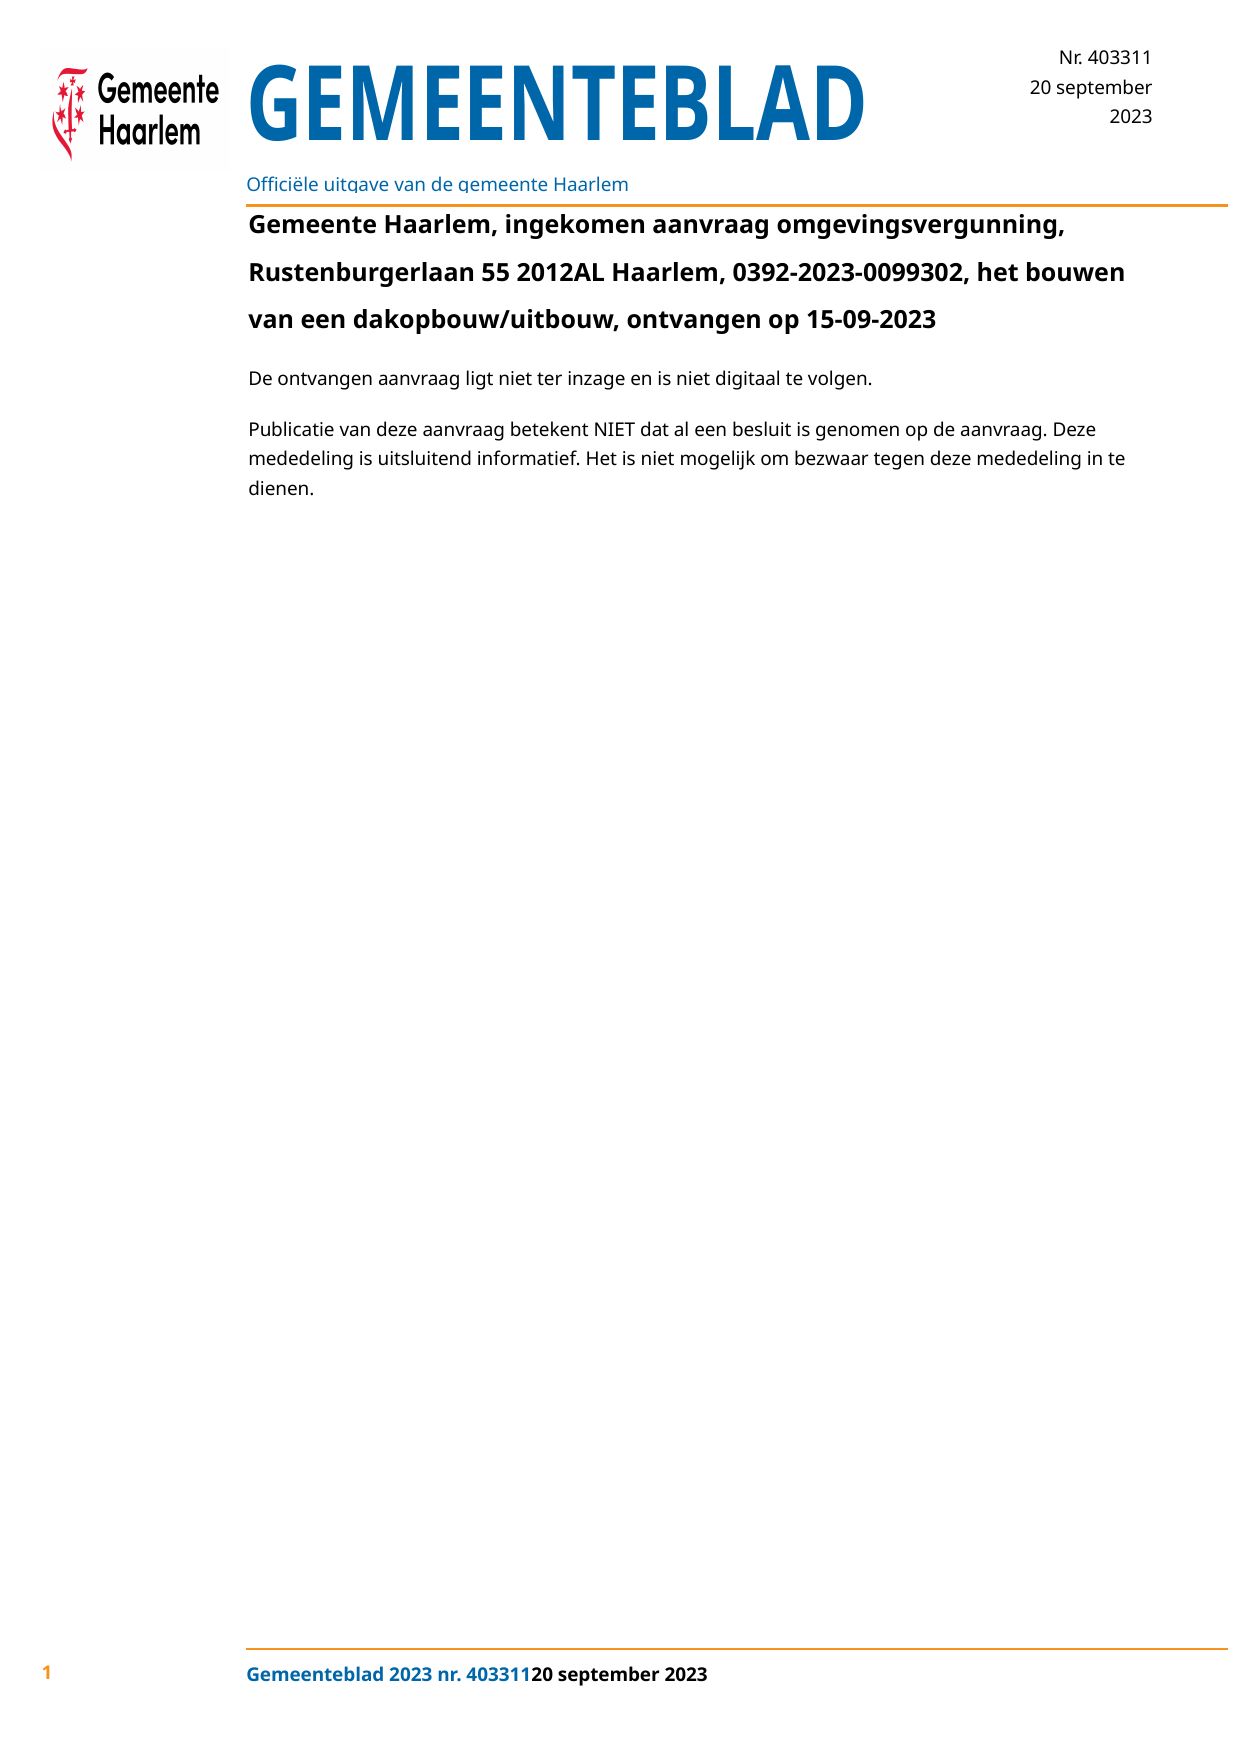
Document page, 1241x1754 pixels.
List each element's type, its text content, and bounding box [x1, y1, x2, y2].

picture [41, 47, 231, 172]
text De ontvangen aanvraag ligt niet ter inzage en is niet digitaal te volgen. [248, 366, 1152, 391]
text Publicatie van deze aanvraag betekent NIET dat al een besluit is genomen op de aanvraag. Deze mededeling is uitsluitend informatief. Het is niet mogelijk om bezwaar tegen deze mededeling in te dienen. [248, 416, 1152, 501]
text Gemeente Haarlem, ingekomen aanvraag omgevingsvergunning, Rustenburgerlaan 55 2012AL Haarlem, 0392-2023-0099302, het bouwen van een dakopbouw/uitbouw, ontvangen op 15-09-2023 [248, 207, 1152, 336]
